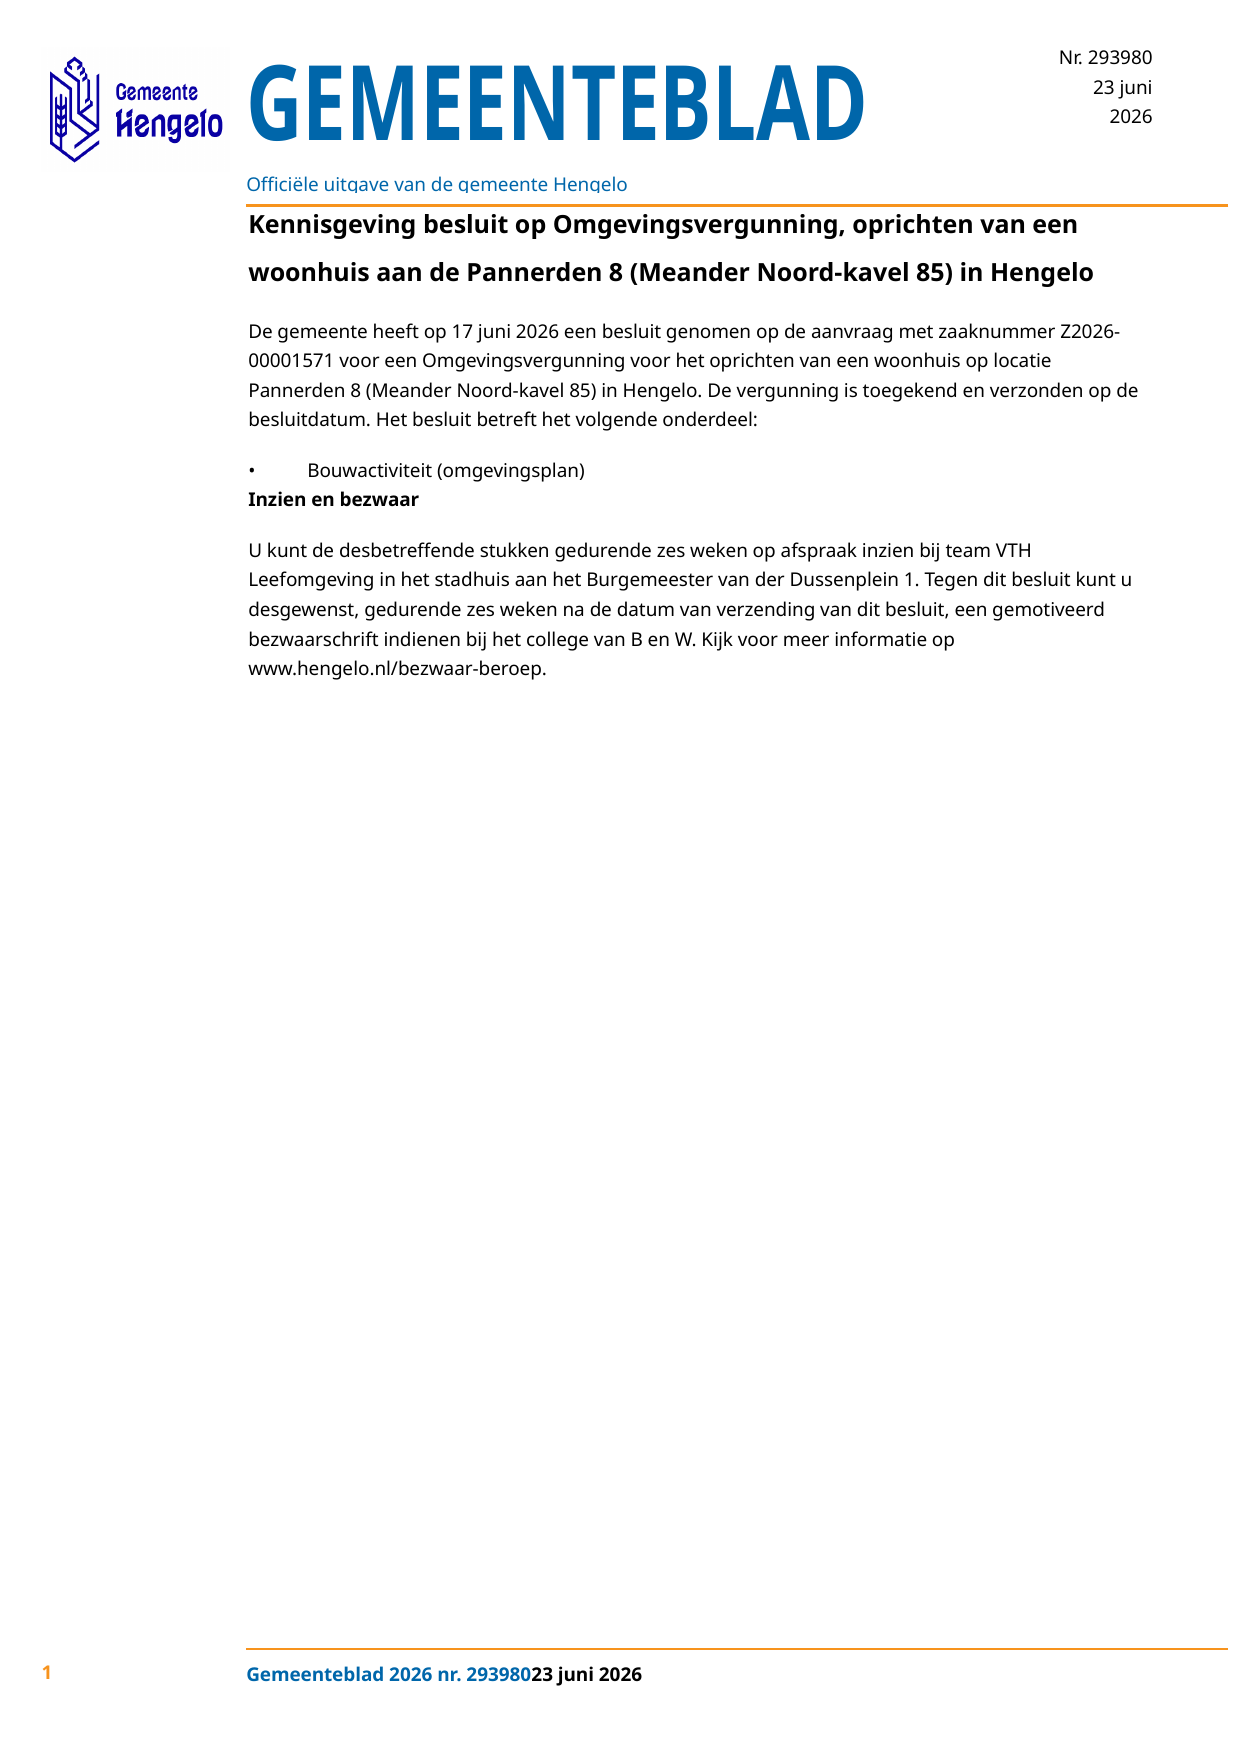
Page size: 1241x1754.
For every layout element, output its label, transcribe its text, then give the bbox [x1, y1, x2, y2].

text De gemeente heeft op 17 juni 2026 een besluit genomen op de aanvraag met zaaknummer Z2026-00001571 voor een Omgevingsvergunning voor het oprichten van een woonhuis op locatie Pannerden 8 (Meander Noord-kavel 85) in Hengelo. De vergunning is toegekend en verzonden op de besluitdatum. Het besluit betreft het volgende onderdeel: [248, 318, 1152, 432]
text Inzien en bezwaar [248, 487, 1152, 512]
list Bouwactiviteit (omgevingsplan) [248, 457, 1152, 483]
picture [41, 47, 231, 172]
text U kunt de desbetreffende stukken gedurende zes weken op afspraak inzien bij team VTH Leefomgeving in het stadhuis aan het Burgemeester van der Dussenplein 1. Tegen dit besluit kunt u desgewenst, gedurende zes weken na de datum van verzending van dit besluit, een gemotiveerd bezwaarschrift indienen bij het college van B en W. Kijk voor meer informatie op www.hengelo.nl/bezwaar-beroep. [248, 537, 1152, 681]
text Kennisgeving besluit op Omgevingsvergunning, oprichten van een woonhuis aan de Pannerden 8 (Meander Noord-kavel 85) in Hengelo [248, 207, 1152, 288]
